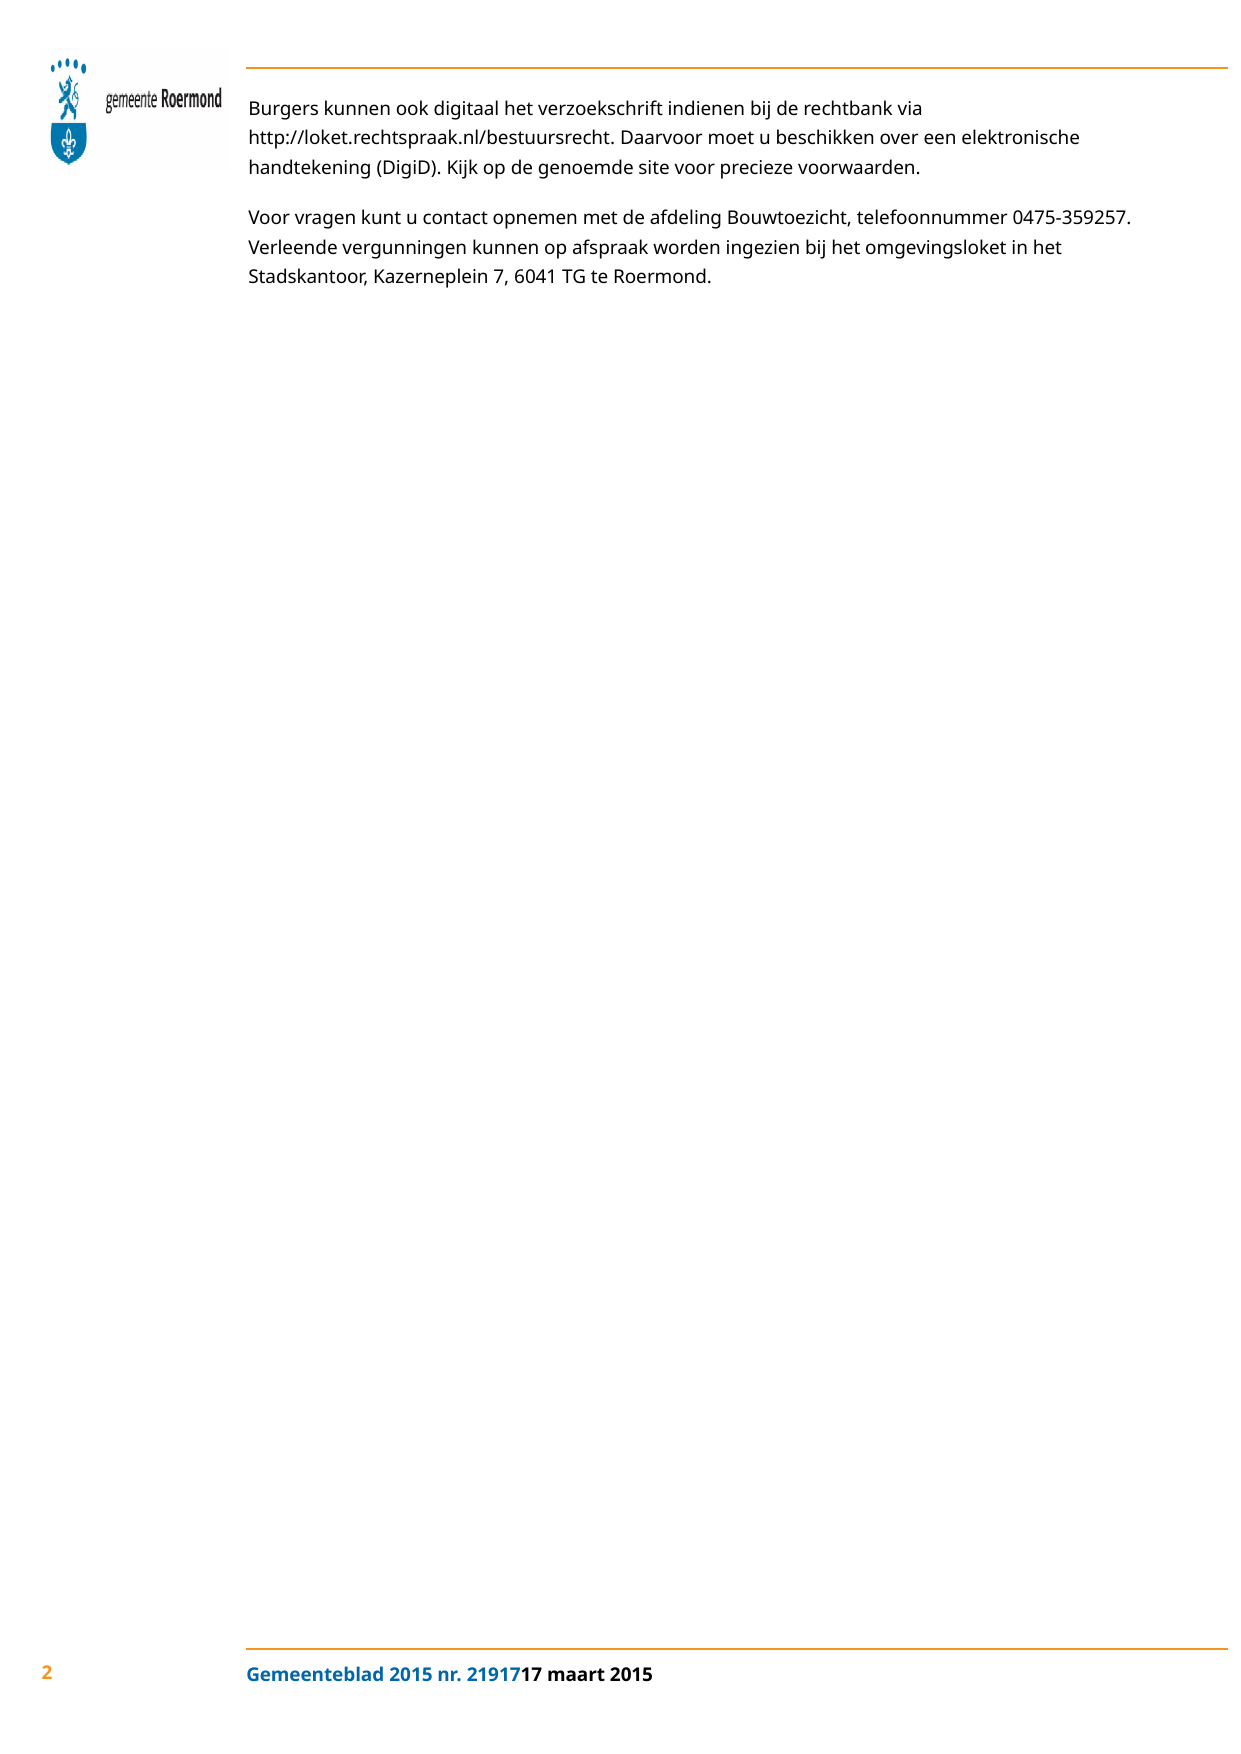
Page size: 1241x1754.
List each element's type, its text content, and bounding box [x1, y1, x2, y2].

picture [41, 47, 231, 172]
text Voor vragen kunt u contact opnemen met de afdeling Bouwtoezicht, telefoonnummer 0475-359257. Verleende vergunningen kunnen op afspraak worden ingezien bij het omgevingsloket in het Stadskantoor, Kazerneplein 7, 6041 TG te Roermond. [248, 204, 1152, 289]
text Burgers kunnen ook digitaal het verzoekschrift indienen bij de rechtbank via http://loket.rechtspraak.nl/bestuursrecht. Daarvoor moet u beschikken over een elektronische handtekening (DigiD). Kijk op de genoemde site voor precieze voorwaarden. [248, 95, 1152, 180]
